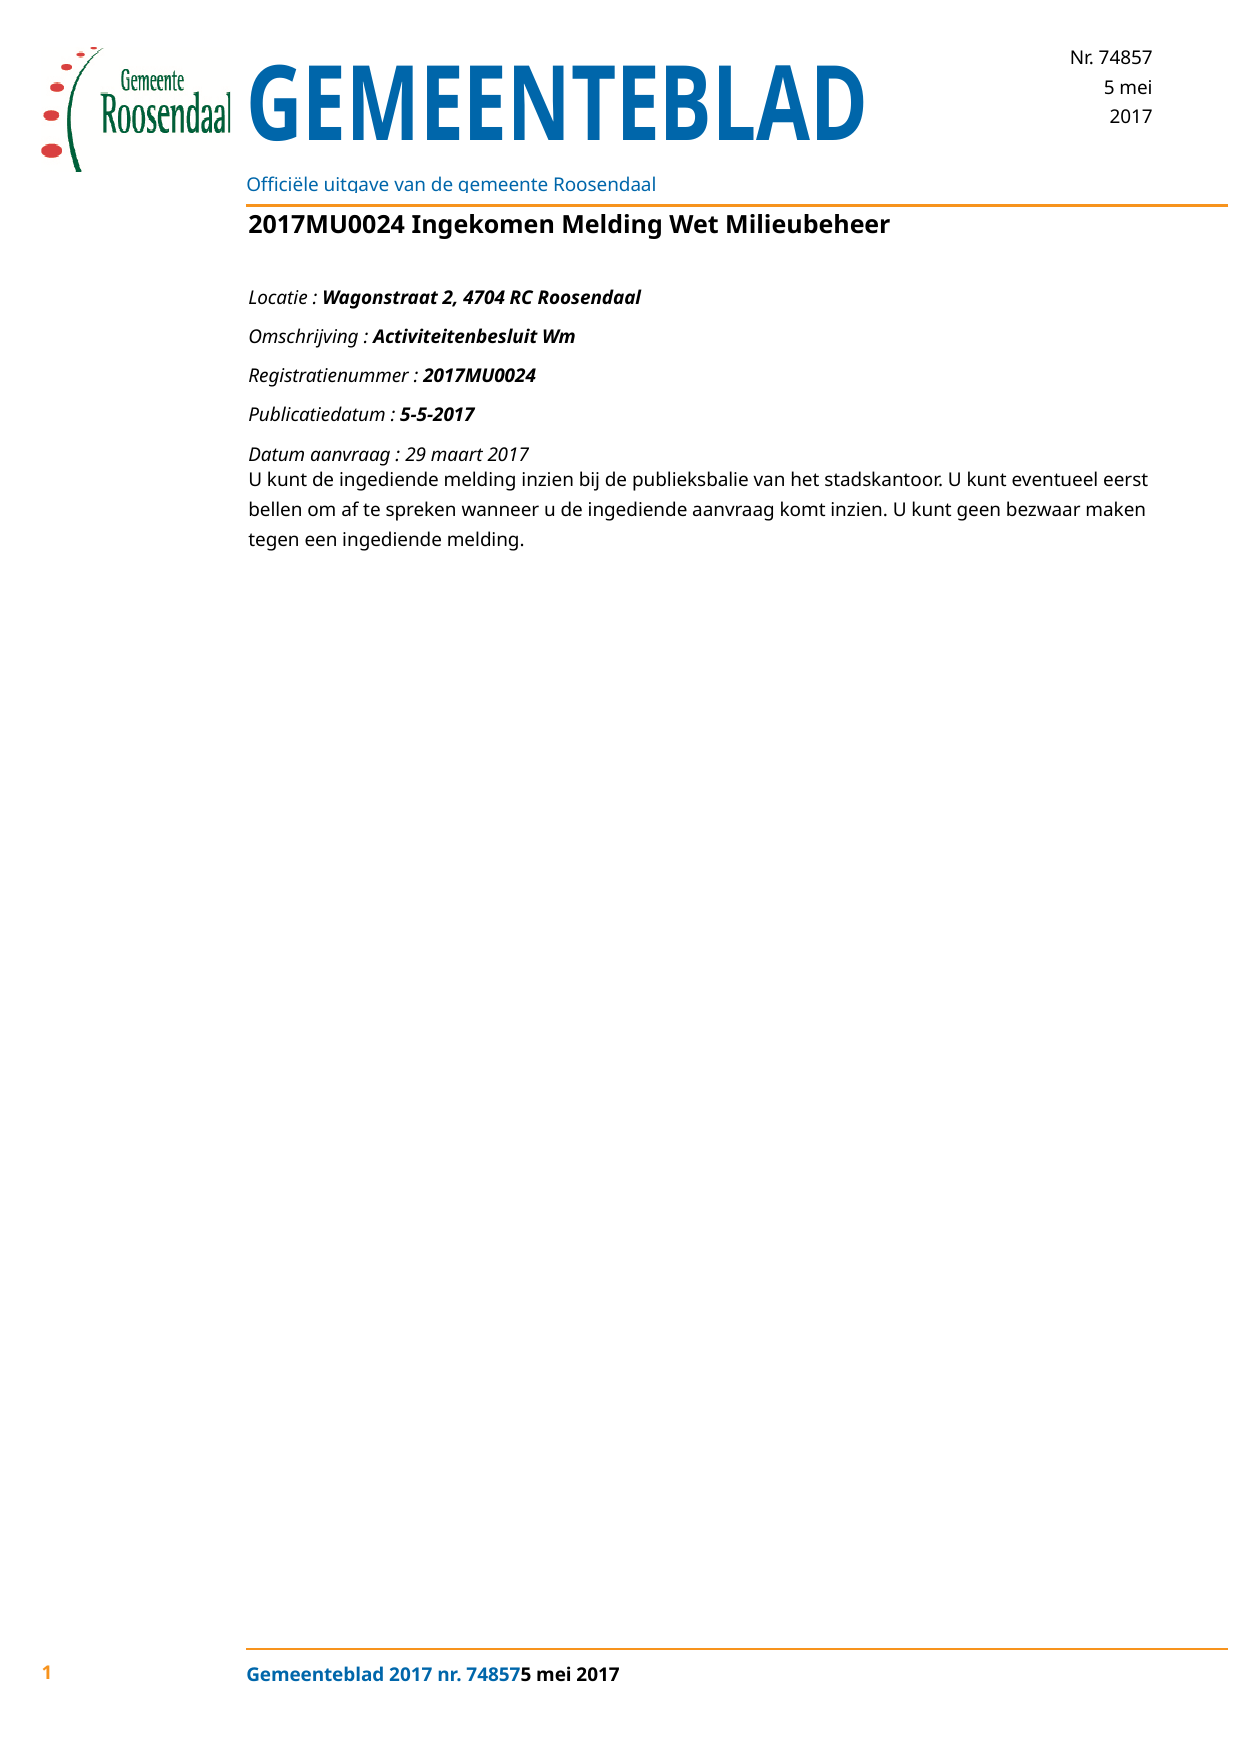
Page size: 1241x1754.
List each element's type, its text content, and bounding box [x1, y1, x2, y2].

text Datum aanvraag : 29 maart 2017 [248, 441, 1152, 467]
text Publicatiedatum : 5-5-2017 [248, 402, 1152, 427]
picture [41, 47, 231, 172]
text U kunt de ingediende melding inzien bij de publieksbalie van het stadskantoor. U kunt eventueel eerst bellen om af te spreken wanneer u de ingediende aanvraag komt inzien. U kunt geen bezwaar maken tegen een ingediende melding. [248, 467, 1152, 552]
text Omschrijving : Activiteitenbesluit Wm [248, 323, 1152, 349]
text Registratienummer : 2017MU0024 [248, 362, 1152, 388]
text Locatie : Wagonstraat 2, 4704 RC Roosendaal [248, 284, 1152, 309]
text 2017MU0024 Ingekomen Melding Wet Milieubeheer [248, 207, 1152, 241]
